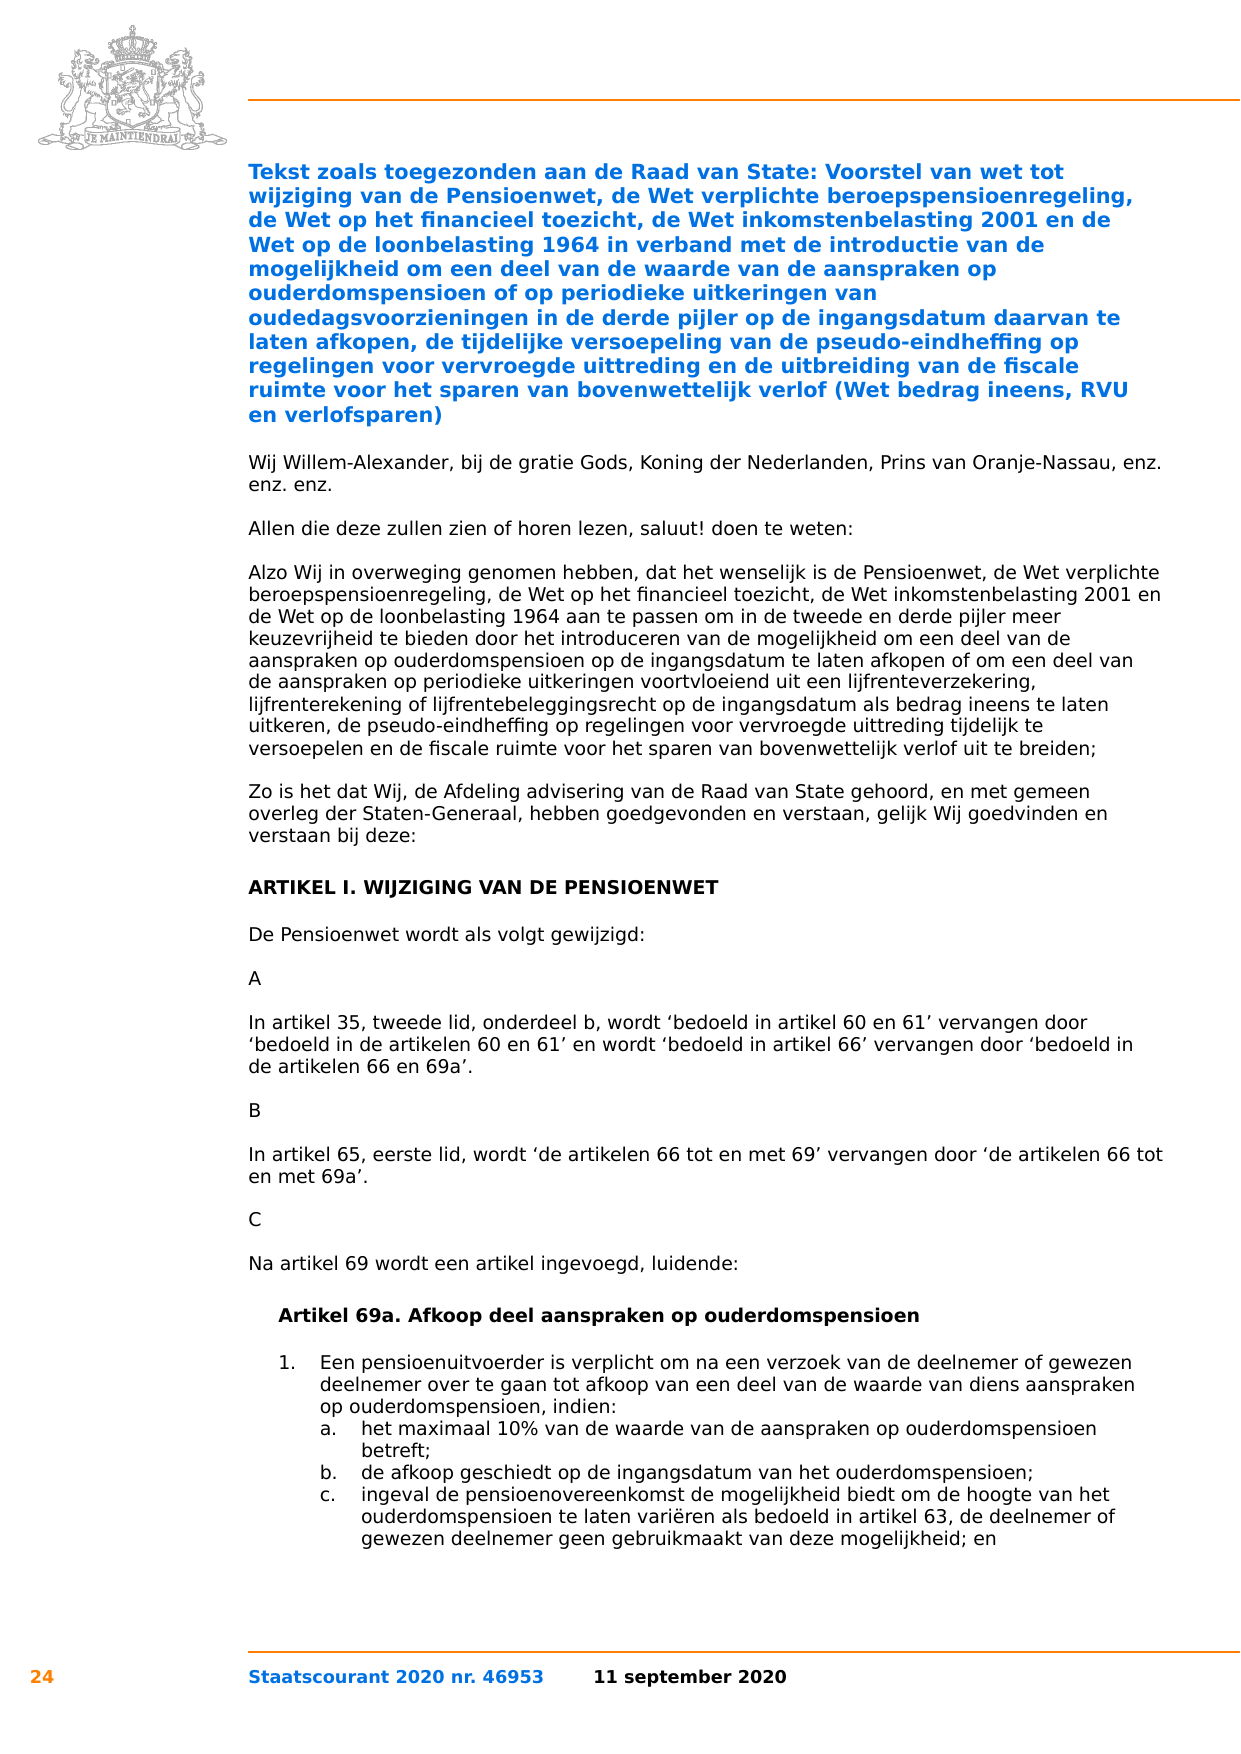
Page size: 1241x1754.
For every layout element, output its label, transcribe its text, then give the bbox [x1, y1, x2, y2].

picture [38, 25, 227, 150]
subtitle ARTIKEL I. WIJZIGING VAN DE PENSIOENWET [248, 877, 1163, 899]
text In artikel 65, eerste lid, wordt ‘de artikelen 66 tot en met 69’ vervangen door ‘de artikelen 66 tot en met 69a’. [248, 1143, 1163, 1187]
subtitle Tekst zoals toegezonden aan de Raad van State: Voorstel van wet tot wijziging van de Pensioenwet, de Wet verplichte beroepspensioenregeling, de Wet op het financieel toezicht, de Wet inkomstenbelasting 2001 en de Wet op de loonbelasting 1964 in verband met de introductie van de mogelijkheid om een deel van de waarde van de aanspraken op ouderdomspensioen of op periodieke uitkeringen van oudedagsvoorzieningen in de derde pijler op de ingangsdatum daarvan te laten afkopen, de tijdelijke versoepeling van de pseudo-eindheffing op regelingen voor vervroegde uittreding en de uitbreiding van de fiscale ruimte voor het sparen van bovenwettelijk verlof (Wet bedrag ineens, RVU en verlofsparen) [248, 160, 1163, 427]
text Alzo Wij in overweging genomen hebben, dat het wenselijk is de Pensioenwet, de Wet verplichte beroepspensioenregeling, de Wet op het financieel toezicht, de Wet inkomstenbelasting 2001 en de Wet op de loonbelasting 1964 aan te passen om in de tweede en derde pijler meer keuzevrijheid te bieden door het introduceren van de mogelijkheid om een deel van de aanspraken op ouderdomspensioen op de ingangsdatum te laten afkopen of om een deel van de aanspraken op periodieke uitkeringen voortvloeiend uit een lijfrenteverzekering, lijfrenterekening of lijfrentebeleggingsrecht op de ingangsdatum als bedrag ineens te laten uitkeren, de pseudo-eindheffing op regelingen voor vervroegde uittreding tijdelijk te versoepelen en de fiscale ruimte voor het sparen van bovenwettelijk verlof uit te breiden; [248, 562, 1163, 759]
text Na artikel 69 wordt een artikel ingevoegd, luidende: [248, 1253, 1163, 1275]
text De Pensioenwet wordt als volgt gewijzigd: [248, 924, 1163, 946]
text 1. Een pensioenuitvoerder is verplicht om na een verzoek van de deelnemer of gewezen deelnemer over te gaan tot afkoop van een deel van de waarde van diens aanspraken op ouderdomspensioen, indien: [278, 1352, 1163, 1418]
text c. ingeval de pensioenovereenkomst de mogelijkheid biedt om de hoogte van het ouderdomspensioen te laten variëren als bedoeld in artikel 63, de deelnemer of gewezen deelnemer geen gebruikmaakt van deze mogelijkheid; en [319, 1484, 1163, 1550]
text C [248, 1209, 1163, 1231]
text a. het maximaal 10% van de waarde van de aanspraken op ouderdomspensioen betreft; [319, 1418, 1163, 1462]
text Zo is het dat Wij, de Afdeling advisering van de Raad van State gehoord, en met gemeen overleg der Staten-Generaal, hebben goedgevonden en verstaan, gelijk Wij goedvinden en verstaan bij deze: [248, 781, 1163, 847]
text Allen die deze zullen zien of horen lezen, saluut! doen te weten: [248, 518, 1163, 540]
text Wij Willem-Alexander, bij de gratie Gods, Koning der Nederlanden, Prins van Oranje-Nassau, enz. enz. enz. [248, 452, 1163, 496]
text A [248, 968, 1163, 990]
text b. de afkoop geschiedt op de ingangsdatum van het ouderdomspensioen; [319, 1462, 1163, 1484]
subtitle Artikel 69a. Afkoop deel aanspraken op ouderdomspensioen [278, 1305, 1163, 1327]
text In artikel 35, tweede lid, onderdeel b, wordt ‘bedoeld in artikel 60 en 61’ vervangen door ‘bedoeld in de artikelen 60 en 61’ en wordt ‘bedoeld in artikel 66’ vervangen door ‘bedoeld in de artikelen 66 en 69a’. [248, 1012, 1163, 1078]
text B [248, 1100, 1163, 1122]
